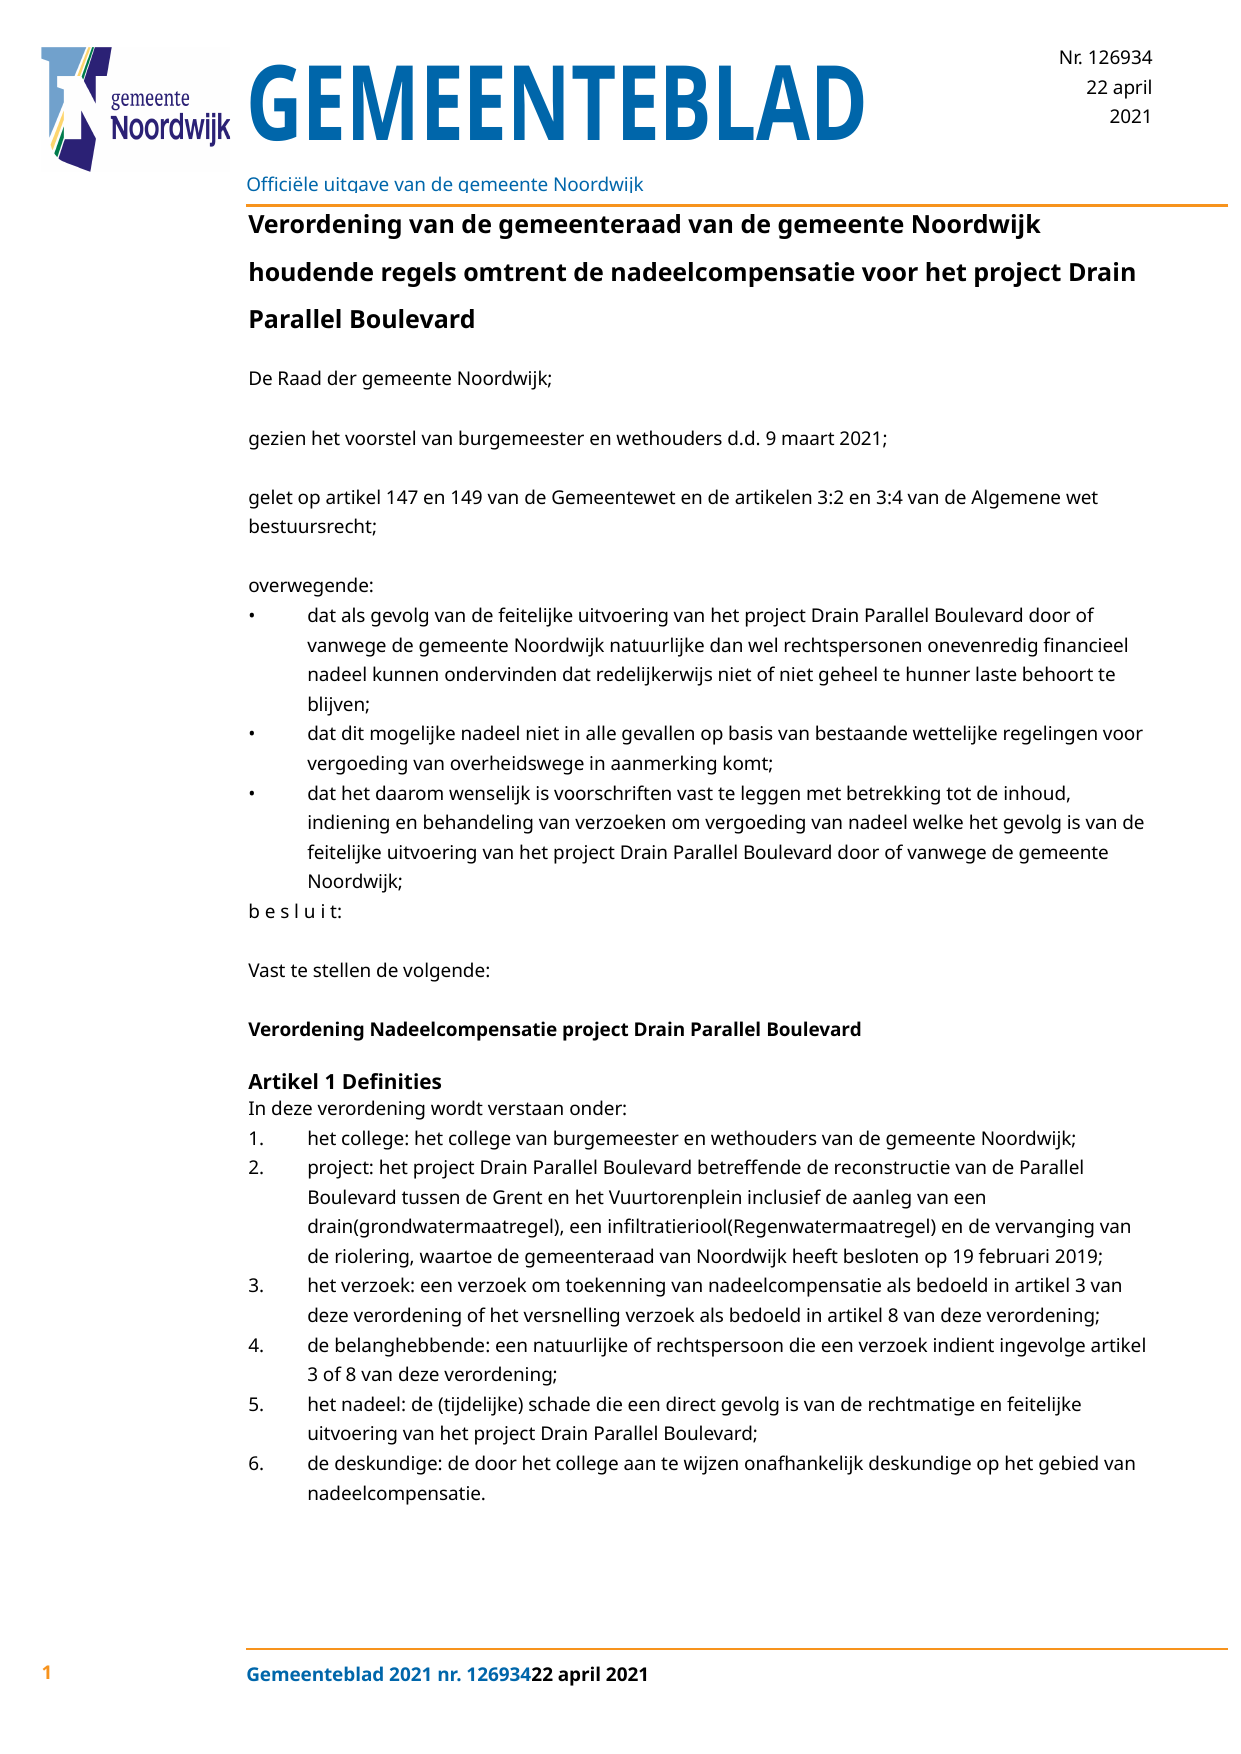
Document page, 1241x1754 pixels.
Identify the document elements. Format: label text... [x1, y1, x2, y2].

text Vast te stellen de volgende: [248, 957, 1152, 983]
text b e s l u i t: [248, 898, 1152, 924]
picture [41, 47, 231, 172]
list het nadeel: de (tijdelijke) schade die een direct gevolg is van de rechtmatige en feitelijke uitvoering van het project Drain Parallel Boulevard; [248, 1391, 1152, 1446]
list de belanghebbende: een natuurlijke of rechtspersoon die een verzoek indient ingevolge artikel 3 of 8 van deze verordening; [248, 1332, 1152, 1387]
text Artikel 1 Definities [248, 1067, 1152, 1095]
text gelet op artikel 147 en 149 van de Gemeentewet en de artikelen 3:2 en 3:4 van de Algemene wet bestuursrecht; [248, 484, 1152, 539]
text In deze verordening wordt verstaan onder: [248, 1095, 1152, 1121]
text De Raad der gemeente Noordwijk; [248, 366, 1152, 391]
list het college: het college van burgemeester en wethouders van de gemeente Noordwijk; [248, 1125, 1152, 1151]
text gezien het voorstel van burgemeester en wethouders d.d. 9 maart 2021; [248, 425, 1152, 450]
list project: het project Drain Parallel Boulevard betreffende de reconstructie van de Parallel Boulevard tussen de Grent en het Vuurtorenplein inclusief de aanleg van een drain(grondwatermaatregel), een infiltratieriool(Regenwatermaatregel) en de vervanging van de riolering, waartoe de gemeenteraad van Noordwijk heeft besloten op 19 februari 2019; [248, 1154, 1152, 1269]
list dat als gevolg van de feitelijke uitvoering van het project Drain Parallel Boulevard door of vanwege de gemeente Noordwijk natuurlijke dan wel rechtspersonen onevenredig financieel nadeel kunnen ondervinden dat redelijkerwijs niet of niet geheel te hunner laste behoort te blijven; [248, 602, 1152, 717]
list het verzoek: een verzoek om toekenning van nadeelcompensatie als bedoeld in artikel 3 van deze verordening of het versnelling verzoek als bedoeld in artikel 8 van deze verordening; [248, 1273, 1152, 1328]
text overwegende: [248, 573, 1152, 598]
list dat dit mogelijke nadeel niet in alle gevallen op basis van bestaande wettelijke regelingen voor vergoeding van overheidswege in aanmerking komt; [248, 721, 1152, 776]
list dat het daarom wenselijk is voorschriften vast te leggen met betrekking tot de inhoud, indiening en behandeling van verzoeken om vergoeding van nadeel welke het gevolg is van de feitelijke uitvoering van het project Drain Parallel Boulevard door of vanwege de gemeente Noordwijk; [248, 780, 1152, 894]
text Verordening van de gemeenteraad van de gemeente Noordwijk houdende regels omtrent de nadeelcompensatie voor het project Drain Parallel Boulevard [248, 207, 1152, 336]
text Verordening Nadeelcompensatie project Drain Parallel Boulevard [248, 1016, 1152, 1042]
list de deskundige: de door het college aan te wijzen onafhankelijk deskundige op het gebied van nadeelcompensatie. [248, 1450, 1152, 1506]
